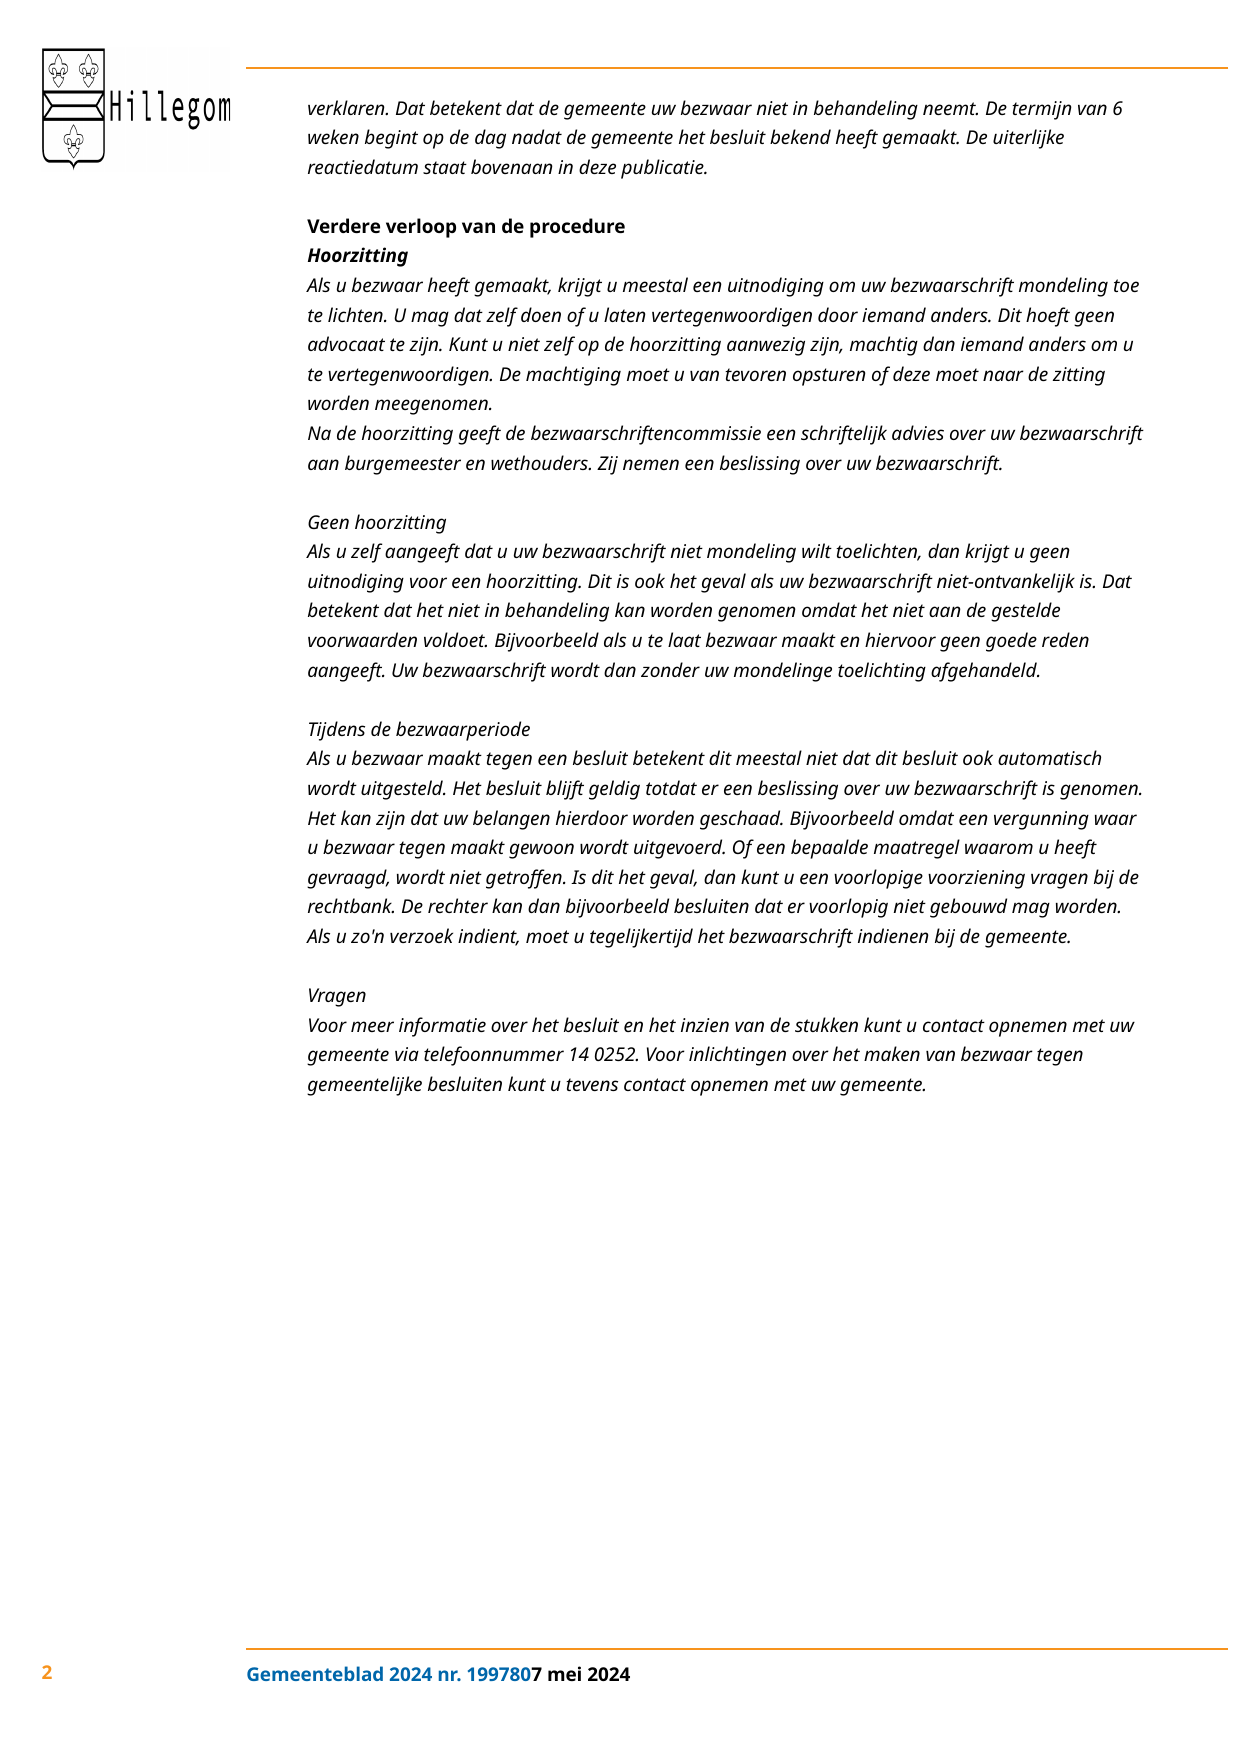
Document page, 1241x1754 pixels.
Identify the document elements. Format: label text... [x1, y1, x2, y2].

list Als u bezwaar heeft gemaakt, krijgt u meestal een uitnodiging om uw bezwaarschrift mondeling toe te lichten. U mag dat zelf doen of u laten vertegenwoordigen door iemand anders. Dit hoeft geen advocaat te zijn. Kunt u niet zelf op de hoorzitting aanwezig zijn, machtig dan iemand anders om u te vertegenwoordigen. De machtiging moet u van tevoren opsturen of deze moet naar de zitting worden meegenomen. [248, 272, 1152, 416]
list Vragen [248, 982, 1152, 1008]
list Geen hoorzitting [248, 509, 1152, 535]
list verklaren. Dat betekent dat de gemeente uw bezwaar niet in behandeling neemt. De termijn van 6 weken begint op de dag nadat de gemeente het besluit bekend heeft gemaakt. De uiterlijke reactiedatum staat bovenaan in deze publicatie. [248, 95, 1152, 180]
list Na de hoorzitting geeft de bezwaarschriftencommissie een schriftelijk advies over uw bezwaarschrift aan burgemeester en wethouders. Zij nemen een beslissing over uw bezwaarschrift. [248, 420, 1152, 476]
list Als u zelf aangeeft dat u uw bezwaarschrift niet mondeling wilt toelichten, dan krijgt u geen uitnodiging voor een hoorzitting. Dit is ook het geval als uw bezwaarschrift niet-ontvankelijk is. Dat betekent dat het niet in behandeling kan worden genomen omdat het niet aan de gestelde voorwaarden voldoet. Bijvoorbeeld als u te laat bezwaar maakt en hiervoor geen goede reden aangeeft. Uw bezwaarschrift wordt dan zonder uw mondelinge toelichting afgehandeld. [248, 538, 1152, 683]
list Verdere verloop van de procedure [248, 213, 1152, 239]
list Tijdens de bezwaarperiode [248, 716, 1152, 742]
picture [41, 47, 231, 172]
list Als u bezwaar maakt tegen een besluit betekent dit meestal niet dat dit besluit ook automatisch wordt uitgesteld. Het besluit blijft geldig totdat er een beslissing over uw bezwaarschrift is genomen. Het kan zijn dat uw belangen hierdoor worden geschaad. Bijvoorbeeld omdat een vergunning waar u bezwaar tegen maakt gewoon wordt uitgevoerd. Of een bepaalde maatregel waarom u heeft gevraagd, wordt niet getroffen. Is dit het geval, dan kunt u een voorlopige voorziening vragen bij de rechtbank. De rechter kan dan bijvoorbeeld besluiten dat er voorlopig niet gebouwd mag worden. Als u zo'n verzoek indient, moet u tegelijkertijd het bezwaarschrift indienen bij de gemeente. [248, 746, 1152, 949]
list Voor meer informatie over het besluit en het inzien van de stukken kunt u contact opnemen met uw gemeente via telefoonnummer 14 0252. Voor inlichtingen over het maken van bezwaar tegen gemeentelijke besluiten kunt u tevens contact opnemen met uw gemeente. [248, 1012, 1152, 1097]
list Hoorzitting [248, 243, 1152, 268]
